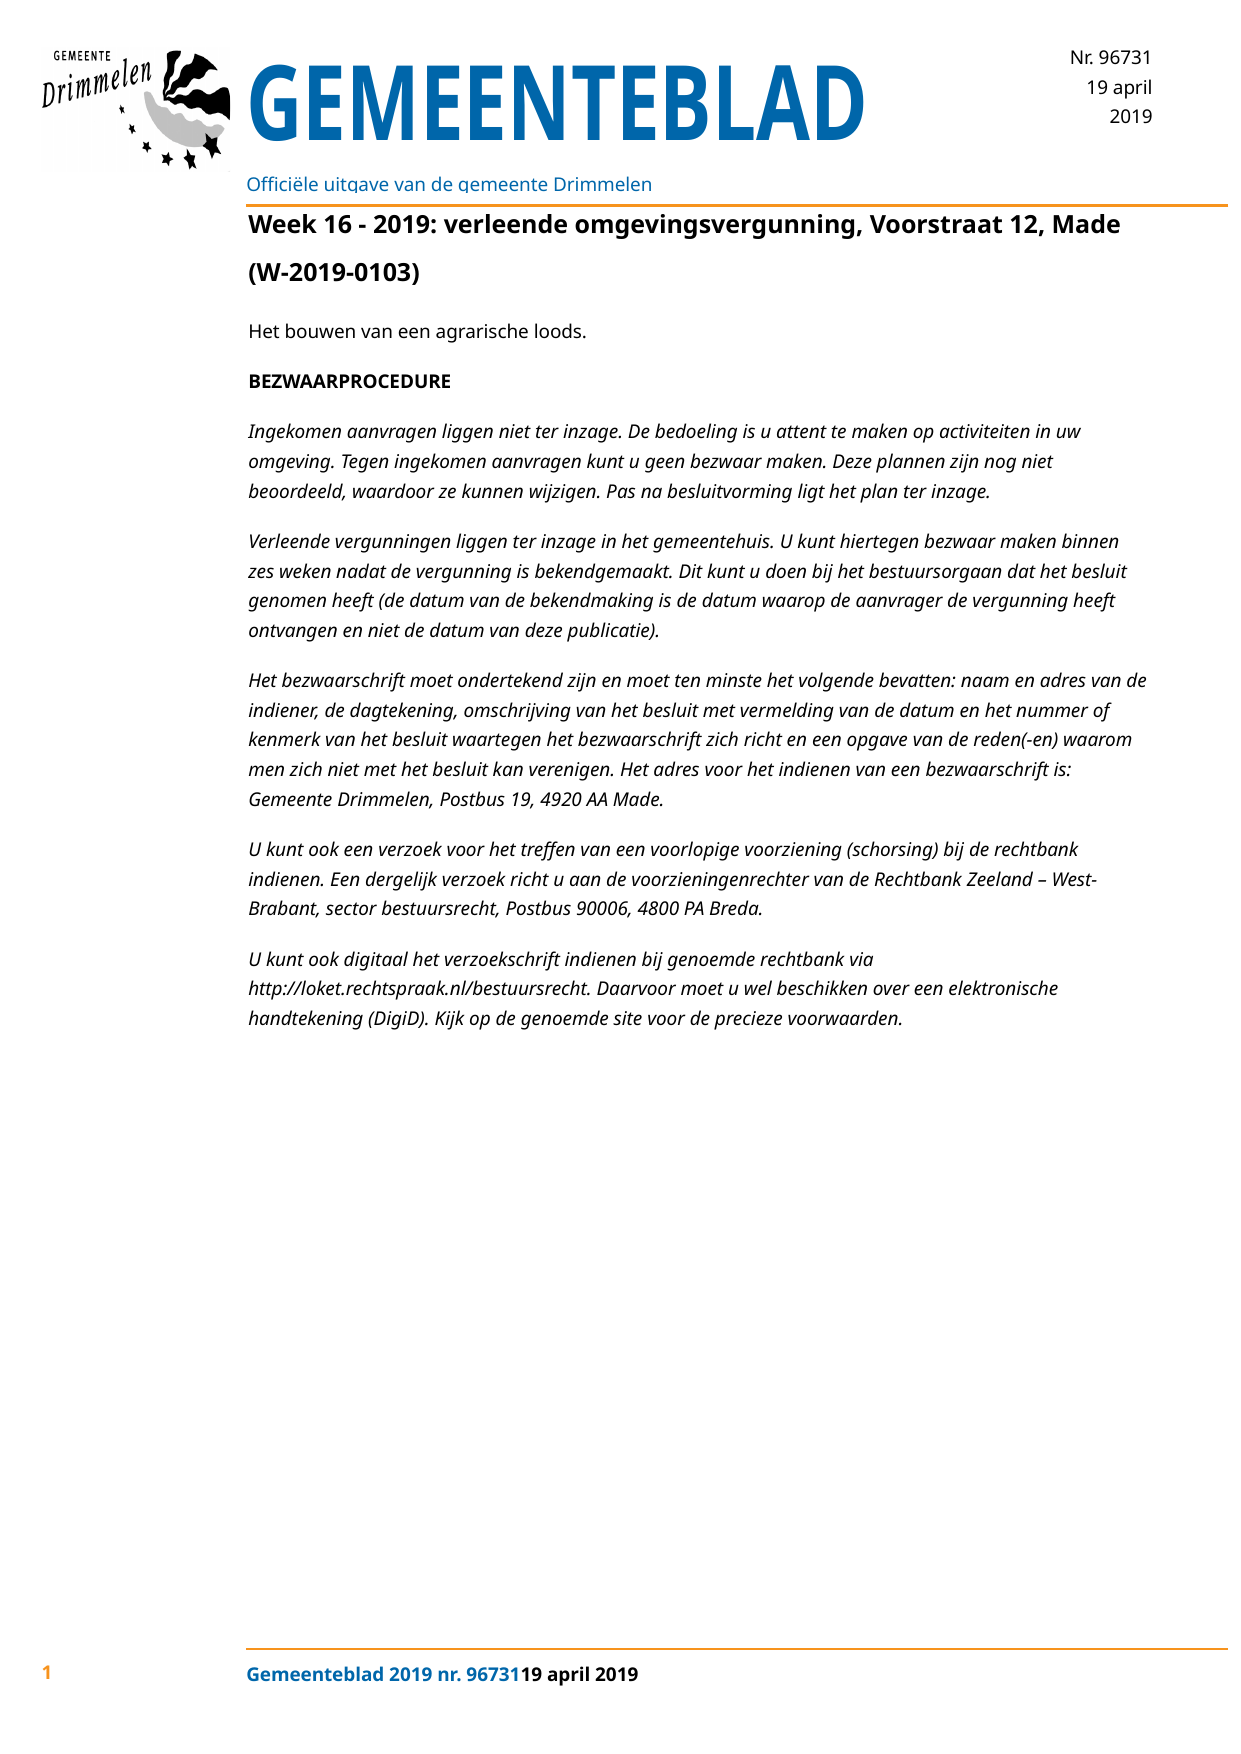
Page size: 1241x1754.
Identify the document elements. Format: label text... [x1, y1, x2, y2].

text Het bouwen van een agrarische loods. [248, 318, 1152, 344]
picture [41, 47, 231, 172]
text Week 16 - 2019: verleende omgevingsvergunning, Voorstraat 12, Made (W-2019-0103) [248, 207, 1152, 288]
text Het bezwaarschrift moet ondertekend zijn en moet ten minste het volgende bevatten: naam en adres van de indiener, de dagtekening, omschrijving van het besluit met vermelding van de datum en het nummer of kenmerk van het besluit waartegen het bezwaarschrift zich richt en een opgave van de reden(-en) waarom men zich niet met het besluit kan verenigen. Het adres voor het indienen van een bezwaarschrift is: Gemeente Drimmelen, Postbus 19, 4920 AA Made. [248, 667, 1152, 812]
text Verleende vergunningen liggen ter inzage in het gemeentehuis. U kunt hiertegen bezwaar maken binnen zes weken nadat de vergunning is bekendgemaakt. Dit kunt u doen bij het bestuursorgaan dat het besluit genomen heeft (de datum van de bekendmaking is de datum waarop de aanvrager de vergunning heeft ontvangen en niet de datum van deze publicatie). [248, 528, 1152, 643]
text BEZWAARPROCEDURE [248, 368, 1152, 394]
text U kunt ook digitaal het verzoekschrift indienen bij genoemde rechtbank via http://loket.rechtspraak.nl/bestuursrecht. Daarvoor moet u wel beschikken over een elektronische handtekening (DigiD). Kijk op de genoemde site voor de precieze voorwaarden. [248, 946, 1152, 1031]
text U kunt ook een verzoek voor het treffen van een voorlopige voorziening (schorsing) bij de rechtbank indienen. Een dergelijk verzoek richt u aan de voorzieningenrechter van de Rechtbank Zeeland – West-Brabant, sector bestuursrecht, Postbus 90006, 4800 PA Breda. [248, 836, 1152, 921]
text Ingekomen aanvragen liggen niet ter inzage. De bedoeling is u attent te maken op activiteiten in uw omgeving. Tegen ingekomen aanvragen kunt u geen bezwaar maken. Deze plannen zijn nog niet beoordeeld, waardoor ze kunnen wijzigen. Pas na besluitvorming ligt het plan ter inzage. [248, 419, 1152, 504]
